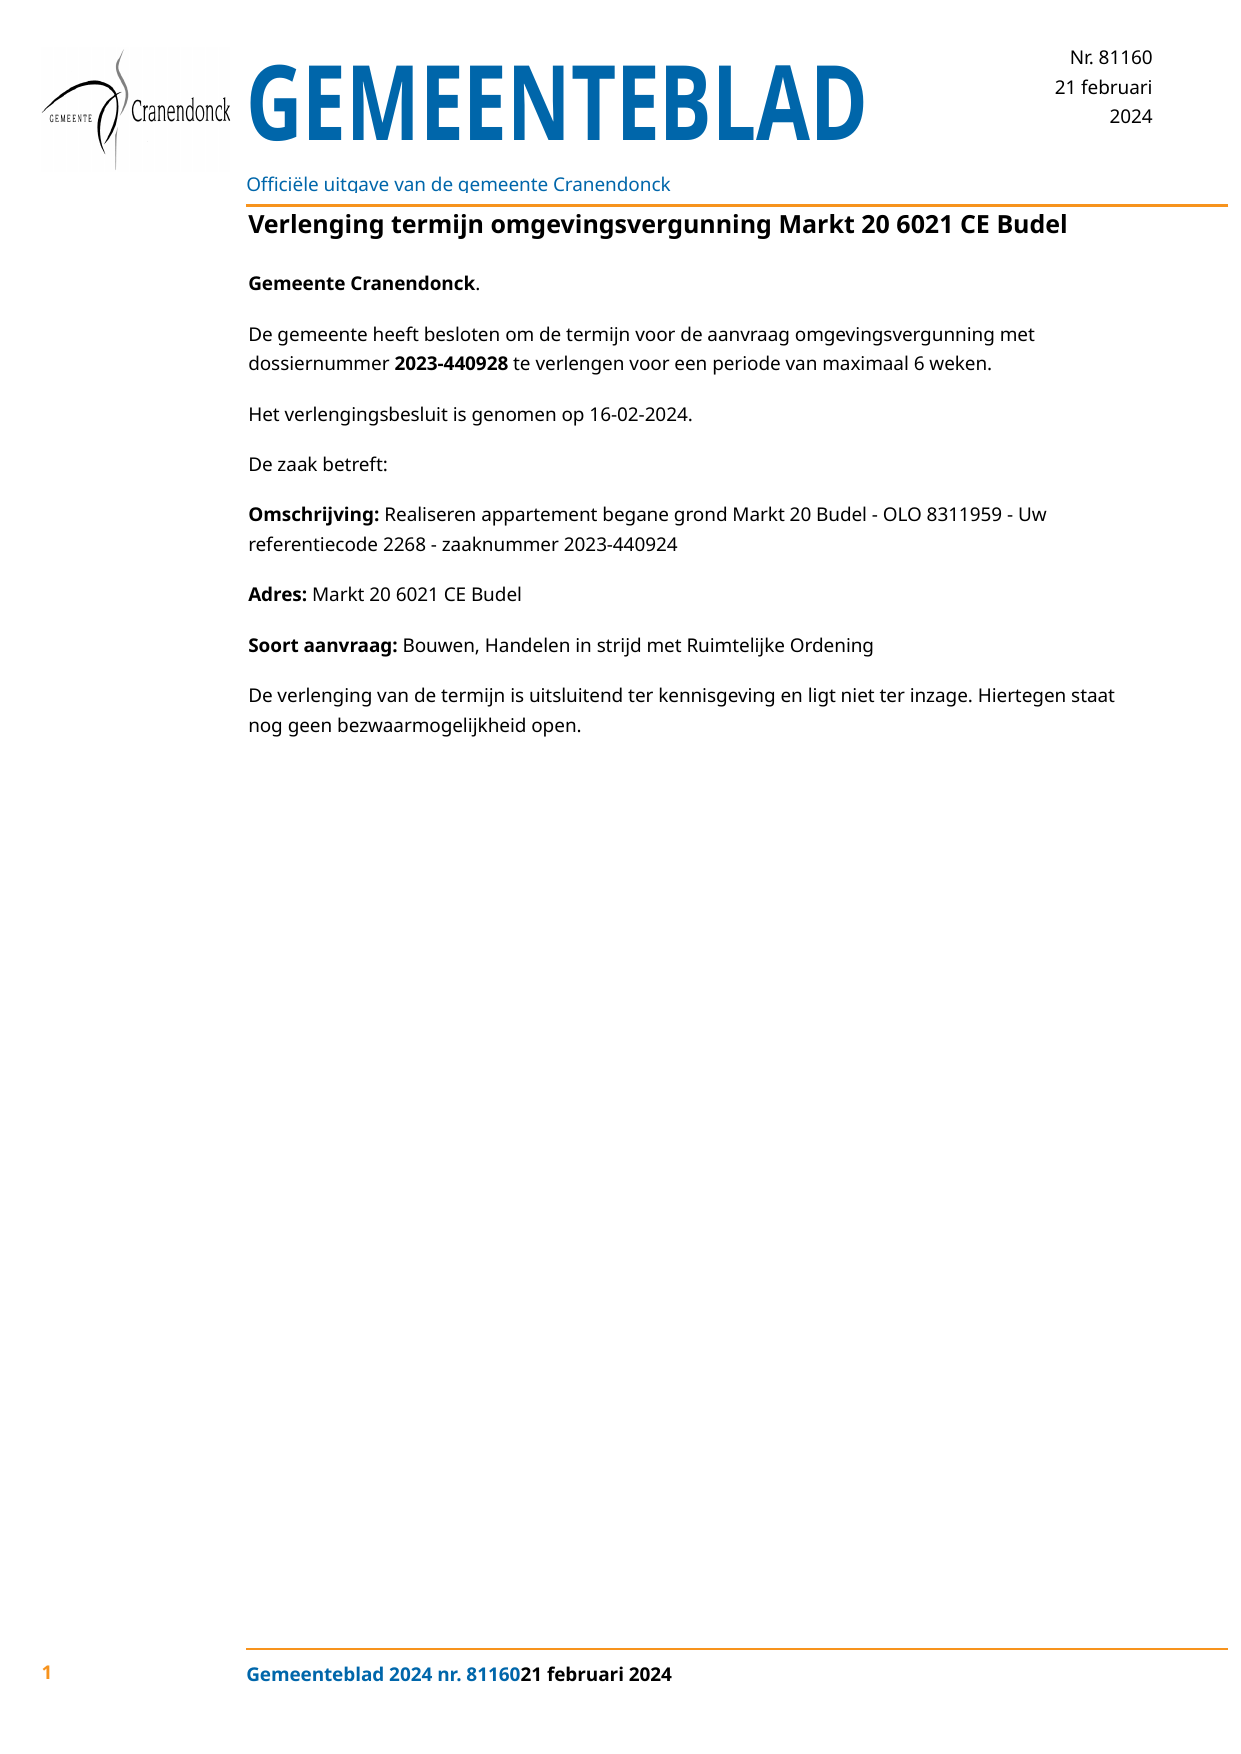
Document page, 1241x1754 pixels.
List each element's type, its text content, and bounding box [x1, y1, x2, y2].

text De gemeente heeft besloten om de termijn voor de aanvraag omgevingsvergunning met dossiernummer 2023-440928 te verlengen voor een periode van maximaal 6 weken. [248, 321, 1152, 376]
text Adres: Markt 20 6021 CE Budel [248, 582, 1152, 607]
text De verlenging van de termijn is uitsluitend ter kennisgeving en ligt niet ter inzage. Hiertegen staat nog geen bezwaarmogelijkheid open. [248, 682, 1152, 738]
text Verlenging termijn omgevingsvergunning Markt 20 6021 CE Budel [248, 207, 1152, 241]
text Gemeente Cranendonck. [248, 270, 1152, 296]
text Omschrijving: Realiseren appartement begane grond Markt 20 Budel - OLO 8311959 - Uw referentiecode 2268 - zaaknummer 2023-440924 [248, 502, 1152, 557]
text Soort aanvraag: Bouwen, Handelen in strijd met Ruimtelijke Ordening [248, 632, 1152, 658]
text De zaak betreft: [248, 451, 1152, 477]
picture [41, 47, 231, 172]
text Het verlengingsbesluit is genomen op 16-02-2024. [248, 401, 1152, 426]
